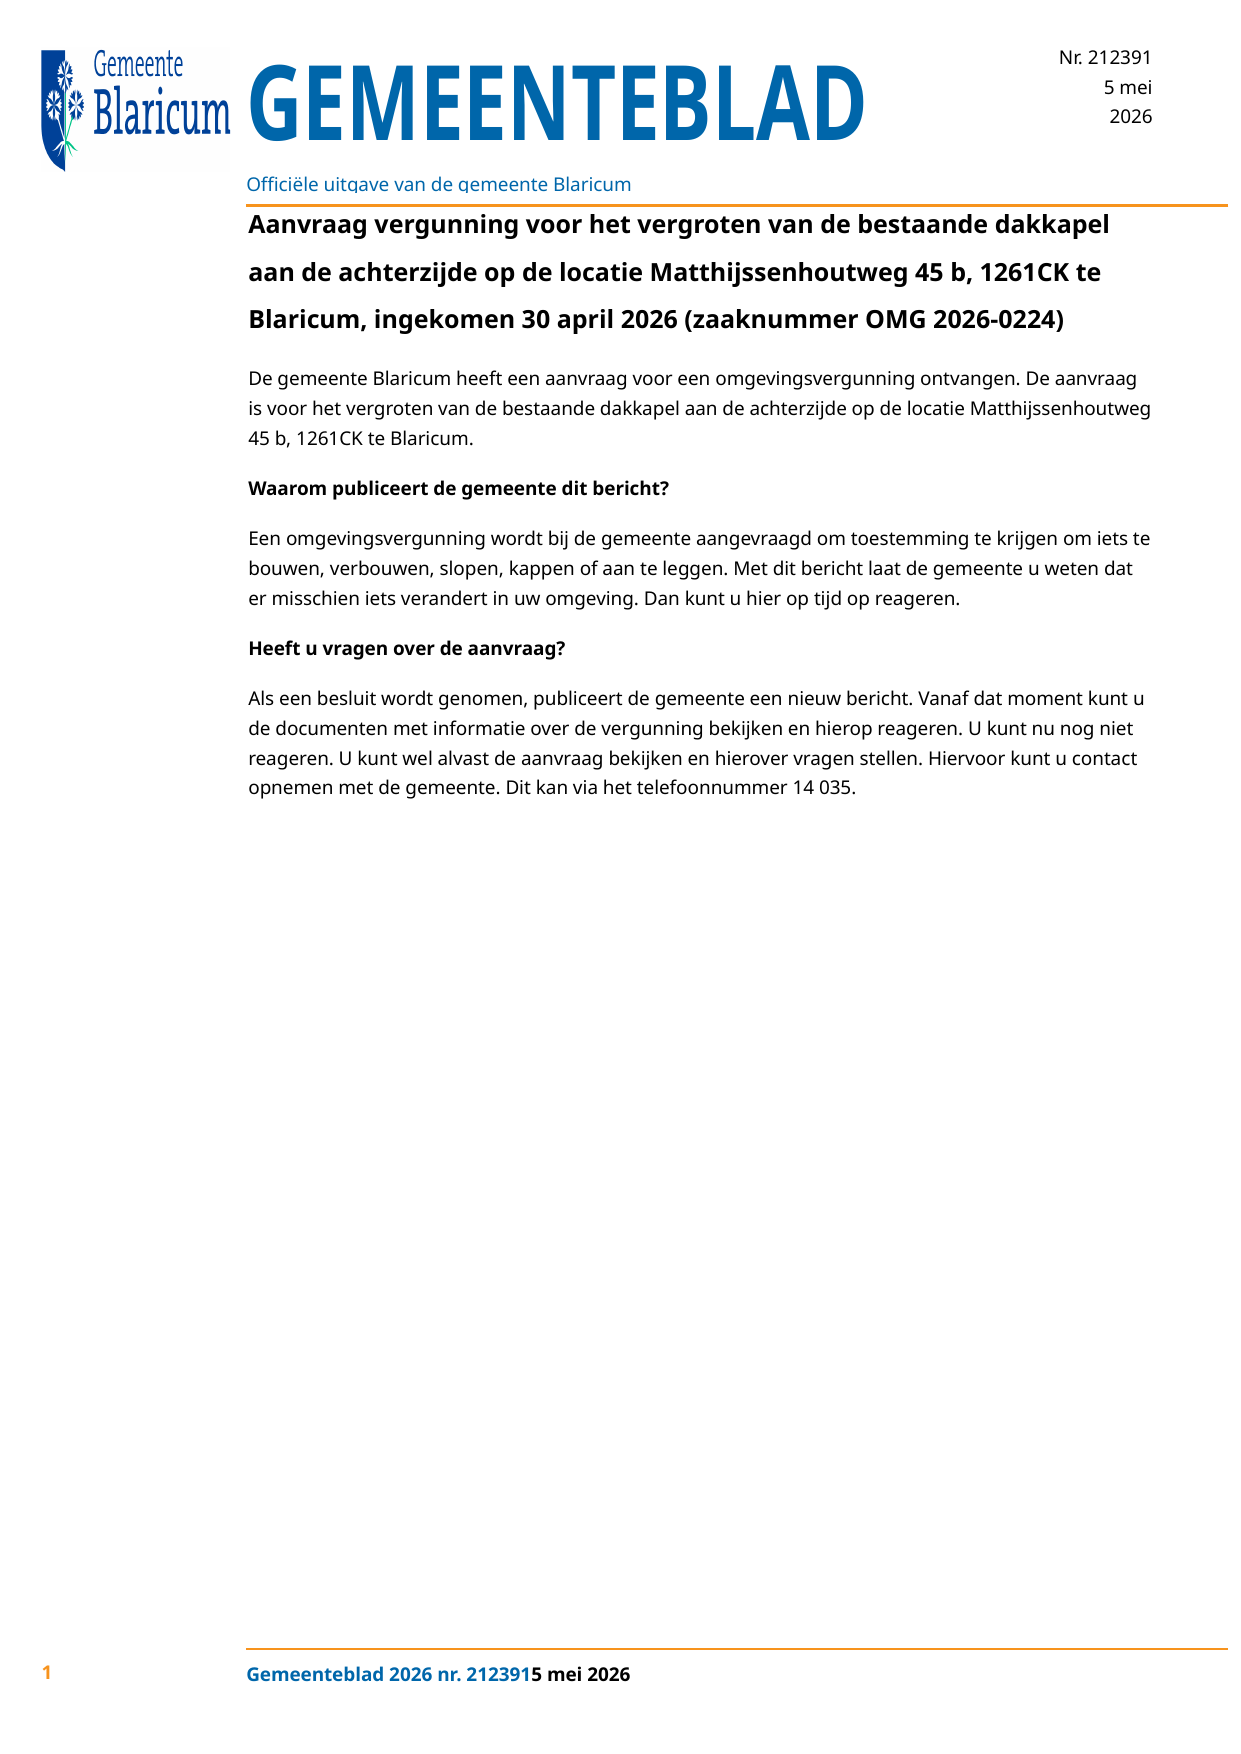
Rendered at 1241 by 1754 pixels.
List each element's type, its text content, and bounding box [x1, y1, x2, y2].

picture [41, 47, 231, 172]
text Heeft u vragen over de aanvraag? [248, 635, 1152, 661]
text Een omgevingsvergunning wordt bij de gemeente aangevraagd om toestemming te krijgen om iets te bouwen, verbouwen, slopen, kappen of aan te leggen. Met dit bericht laat de gemeente u weten dat er misschien iets verandert in uw omgeving. Dan kunt u hier op tijd op reageren. [248, 526, 1152, 610]
text Waarom publiceert de gemeente dit bericht? [248, 475, 1152, 501]
text De gemeente Blaricum heeft een aanvraag voor een omgevingsvergunning ontvangen. De aanvraag is voor het vergroten van de bestaande dakkapel aan de achterzijde op de locatie Matthijssenhoutweg 45 b, 1261CK te Blaricum. [248, 366, 1152, 450]
text Aanvraag vergunning voor het vergroten van de bestaande dakkapel aan de achterzijde op de locatie Matthijssenhoutweg 45 b, 1261CK te Blaricum, ingekomen 30 april 2026 (zaaknummer OMG 2026-0224) [248, 207, 1152, 336]
text Als een besluit wordt genomen, publiceert de gemeente een nieuw bericht. Vanaf dat moment kunt u de documenten met informatie over de vergunning bekijken en hierop reageren. U kunt nu nog niet reageren. U kunt wel alvast de aanvraag bekijken en hierover vragen stellen. Hiervoor kunt u contact opnemen met de gemeente. Dit kan via het telefoonnummer 14 035. [248, 686, 1152, 800]
